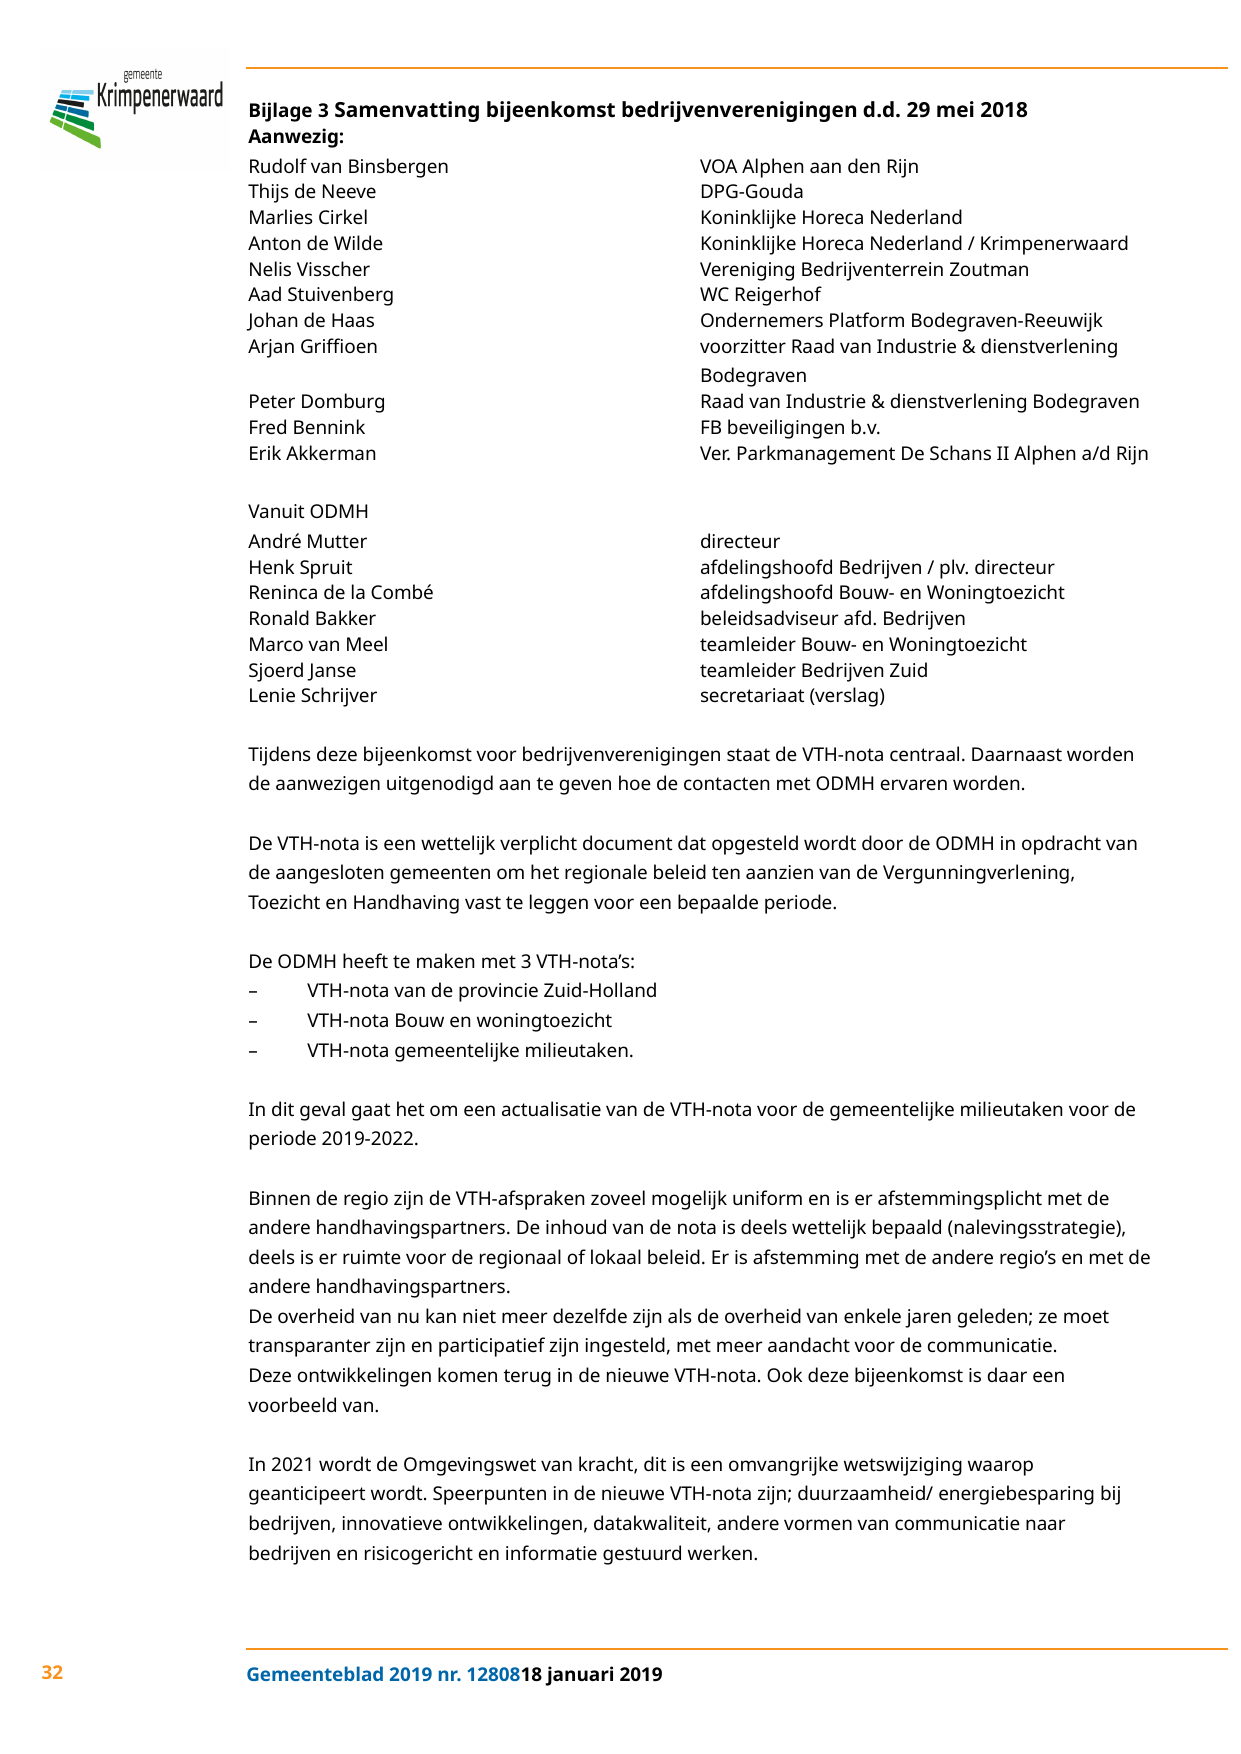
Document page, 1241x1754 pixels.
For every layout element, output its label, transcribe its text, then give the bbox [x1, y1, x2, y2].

table_cell Ver. Parkmanagement De Schans II Alphen a/d Rijn [700, 440, 1152, 466]
table_header André Mutter [248, 528, 700, 554]
table_header VOA Alphen aan den Rijn [700, 153, 1152, 179]
table_cell beleidsadviseur afd. Bedrijven [700, 605, 1152, 631]
picture [41, 47, 231, 172]
text Deze ontwikkelingen komen terug in de nieuwe VTH-nota. Ook deze bijeenkomst is daar een voorbeeld van. [248, 1362, 1152, 1418]
table_cell Thijs de Neeve [248, 179, 700, 204]
table_cell Erik Akkerman [248, 440, 700, 466]
table_cell Arjan Griffioen [248, 333, 700, 388]
table_cell DPG-Gouda [700, 179, 1152, 204]
text Bijlage 3 Samenvatting bijeenkomst bedrijvenverenigingen d.d. 29 mei 2018 [248, 95, 1152, 123]
table_cell Aad Stuivenberg [248, 282, 700, 307]
table_cell Raad van Industrie & dienstverlening Bodegraven [700, 389, 1152, 414]
table_cell afdelingshoofd Bedrijven / plv. directeur [700, 554, 1152, 579]
table_cell Marco van Meel [248, 631, 700, 657]
list VTH-nota Bouw en woningtoezicht [248, 1007, 1152, 1033]
list VTH-nota van de provincie Zuid-Holland [248, 978, 1152, 1003]
table_cell Henk Spruit [248, 554, 700, 579]
text De ODMH heeft te maken met 3 VTH-nota’s: [248, 948, 1152, 974]
table_cell voorzitter Raad van Industrie & dienstverlening Bodegraven [700, 333, 1152, 388]
table_cell Peter Domburg [248, 389, 700, 414]
table_cell secretariaat (verslag) [700, 683, 1152, 708]
table_cell Ondernemers Platform Bodegraven-Reeuwijk [700, 308, 1152, 333]
table_cell Lenie Schrijver [248, 683, 700, 708]
table_cell Anton de Wilde [248, 230, 700, 256]
table_header directeur [700, 528, 1152, 554]
text De overheid van nu kan niet meer dezelfde zijn als de overheid van enkele jaren geleden; ze moet transparanter zijn en participatief zijn ingesteld, met meer aandacht voor de communicatie. [248, 1303, 1152, 1358]
table_cell Fred Bennink [248, 414, 700, 440]
table_cell Nelis Visscher [248, 256, 700, 282]
table_cell WC Reigerhof [700, 282, 1152, 307]
text In dit geval gaat het om een actualisatie van de VTH-nota voor de gemeentelijke milieutaken voor de periode 2019-2022. [248, 1096, 1152, 1151]
table_header Rudolf van Binsbergen [248, 153, 700, 179]
text Aanwezig: [248, 123, 1152, 149]
table_cell teamleider Bedrijven Zuid [700, 657, 1152, 682]
table_cell Koninklijke Horeca Nederland [700, 205, 1152, 230]
text Tijdens deze bijeenkomst voor bedrijvenverenigingen staat de VTH-nota centraal. Daarnaast worden de aanwezigen uitgenodigd aan te geven hoe de contacten met ODMH ervaren worden. [248, 741, 1152, 796]
table_cell Sjoerd Janse [248, 657, 700, 682]
table_cell Johan de Haas [248, 308, 700, 333]
table_cell afdelingshoofd Bouw- en Woningtoezicht [700, 580, 1152, 605]
table_cell Koninklijke Horeca Nederland / Krimpenerwaard [700, 230, 1152, 256]
text De VTH-nota is een wettelijk verplicht document dat opgesteld wordt door de ODMH in opdracht van de aangesloten gemeenten om het regionale beleid ten aanzien van de Vergunningverlening, Toezicht en Handhaving vast te leggen voor een bepaalde periode. [248, 830, 1152, 915]
text Vanuit ODMH [248, 498, 1152, 524]
table_cell Ronald Bakker [248, 605, 700, 631]
text In 2021 wordt de Omgevingswet van kracht, dit is een omvangrijke wetswijziging waarop geanticipeert wordt. Speerpunten in de nieuwe VTH-nota zijn; duurzaamheid/ energiebesparing bij bedrijven, innovatieve ontwikkelingen, datakwaliteit, andere vormen van communicatie naar bedrijven en risicogericht en informatie gestuurd werken. [248, 1451, 1152, 1566]
table_cell Reninca de la Combé [248, 580, 700, 605]
table_cell Marlies Cirkel [248, 205, 700, 230]
table_cell FB beveiligingen b.v. [700, 414, 1152, 440]
text Binnen de regio zijn de VTH-afspraken zoveel mogelijk uniform en is er afstemmingsplicht met de andere handhavingspartners. De inhoud van de nota is deels wettelijk bepaald (nalevingsstrategie), deels is er ruimte voor de regionaal of lokaal beleid. Er is afstemming met de andere regio’s en met de andere handhavingspartners. [248, 1185, 1152, 1299]
list VTH-nota gemeentelijke milieutaken. [248, 1037, 1152, 1063]
table_cell Vereniging Bedrijventerrein Zoutman [700, 256, 1152, 282]
table_cell teamleider Bouw- en Woningtoezicht [700, 631, 1152, 657]
